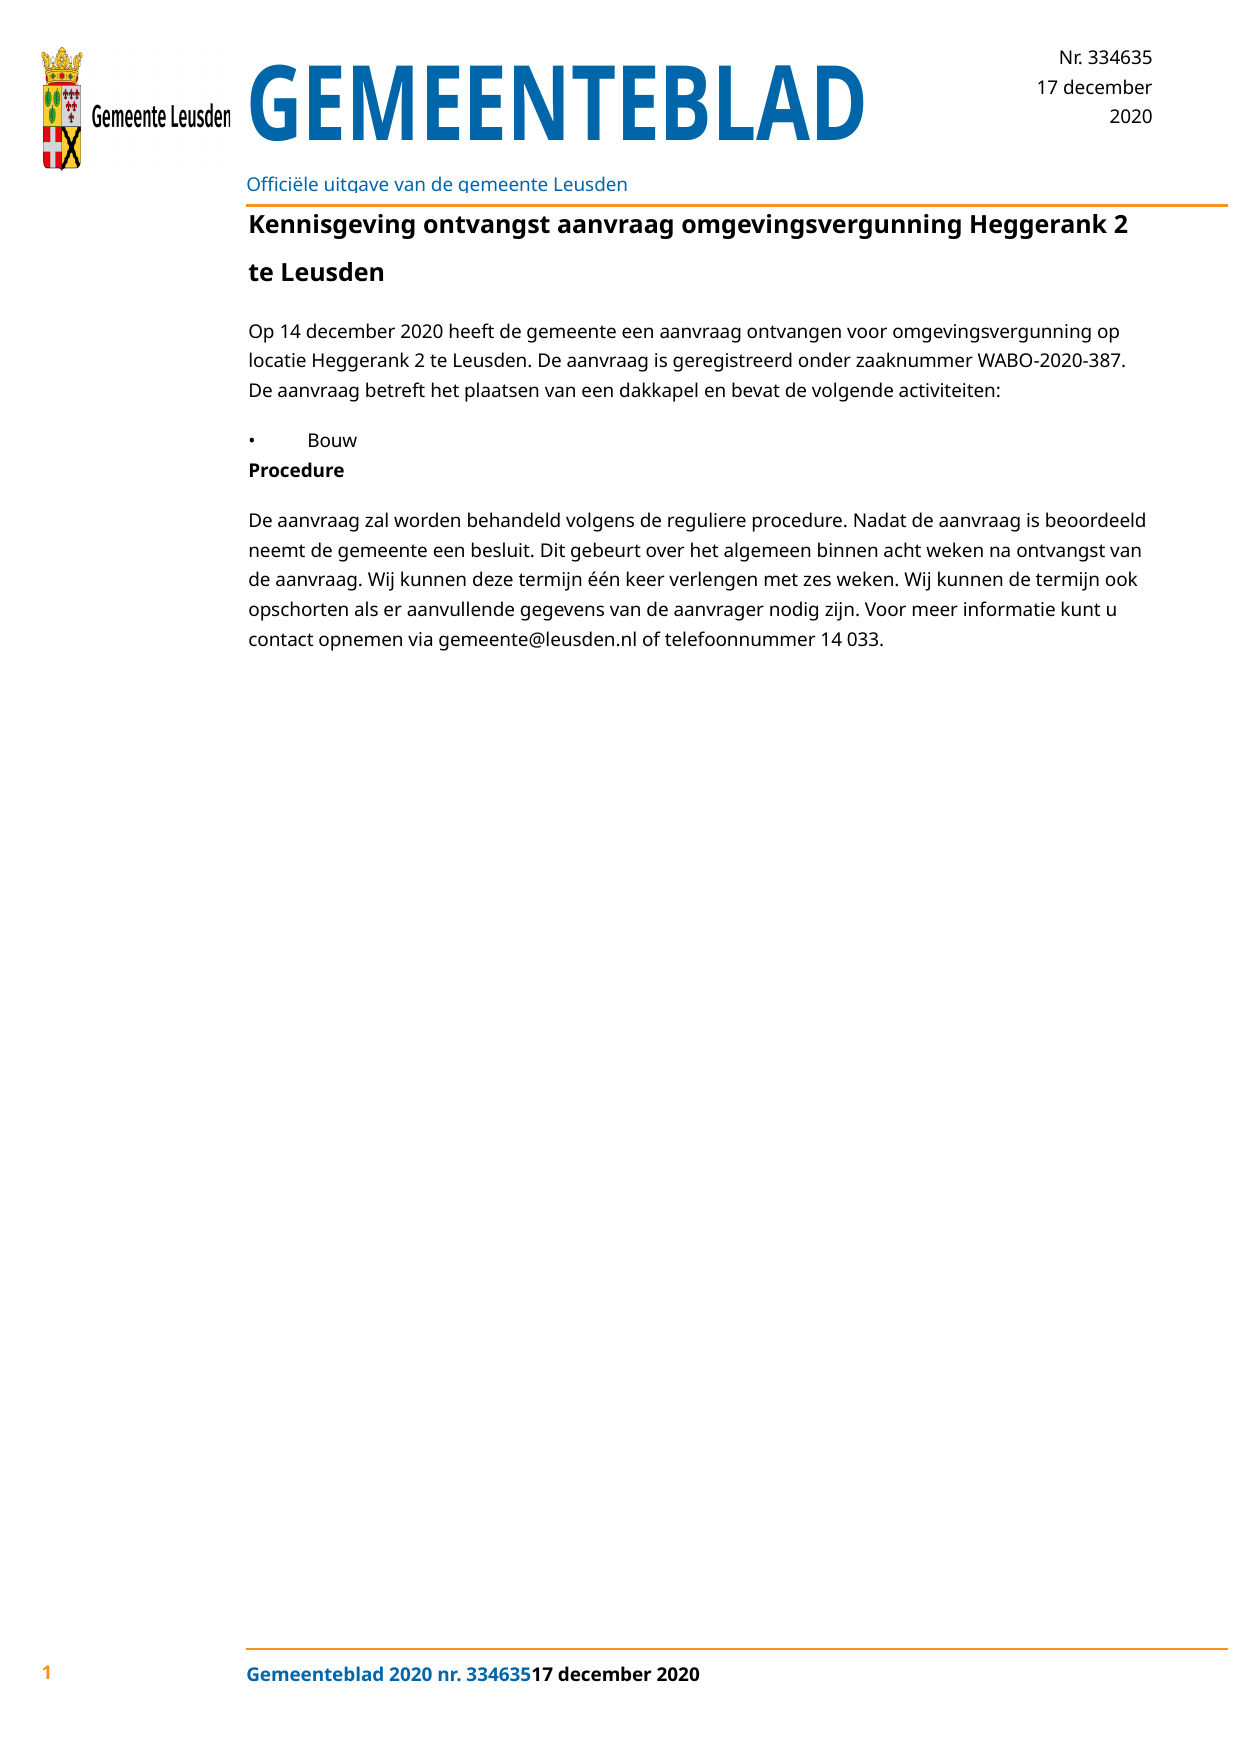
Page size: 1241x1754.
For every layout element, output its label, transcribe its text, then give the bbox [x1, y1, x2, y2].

list Bouw [248, 427, 1152, 453]
text Procedure [248, 457, 1152, 483]
text Kennisgeving ontvangst aanvraag omgevingsvergunning Heggerank 2 te Leusden [248, 207, 1152, 288]
text Op 14 december 2020 heeft de gemeente een aanvraag ontvangen voor omgevingsvergunning op locatie Heggerank 2 te Leusden. De aanvraag is geregistreerd onder zaaknummer WABO-2020-387. De aanvraag betreft het plaatsen van een dakkapel en bevat de volgende activiteiten: [248, 318, 1152, 403]
text De aanvraag zal worden behandeld volgens de reguliere procedure. Nadat de aanvraag is beoordeeld neemt de gemeente een besluit. Dit gebeurt over het algemeen binnen acht weken na ontvangst van de aanvraag. Wij kunnen deze termijn één keer verlengen met zes weken. Wij kunnen de termijn ook opschorten als er aanvullende gegevens van de aanvrager nodig zijn. Voor meer informatie kunt u contact opnemen via gemeente@leusden.nl of telefoonnummer 14 033. [248, 507, 1152, 652]
picture [41, 47, 231, 172]
